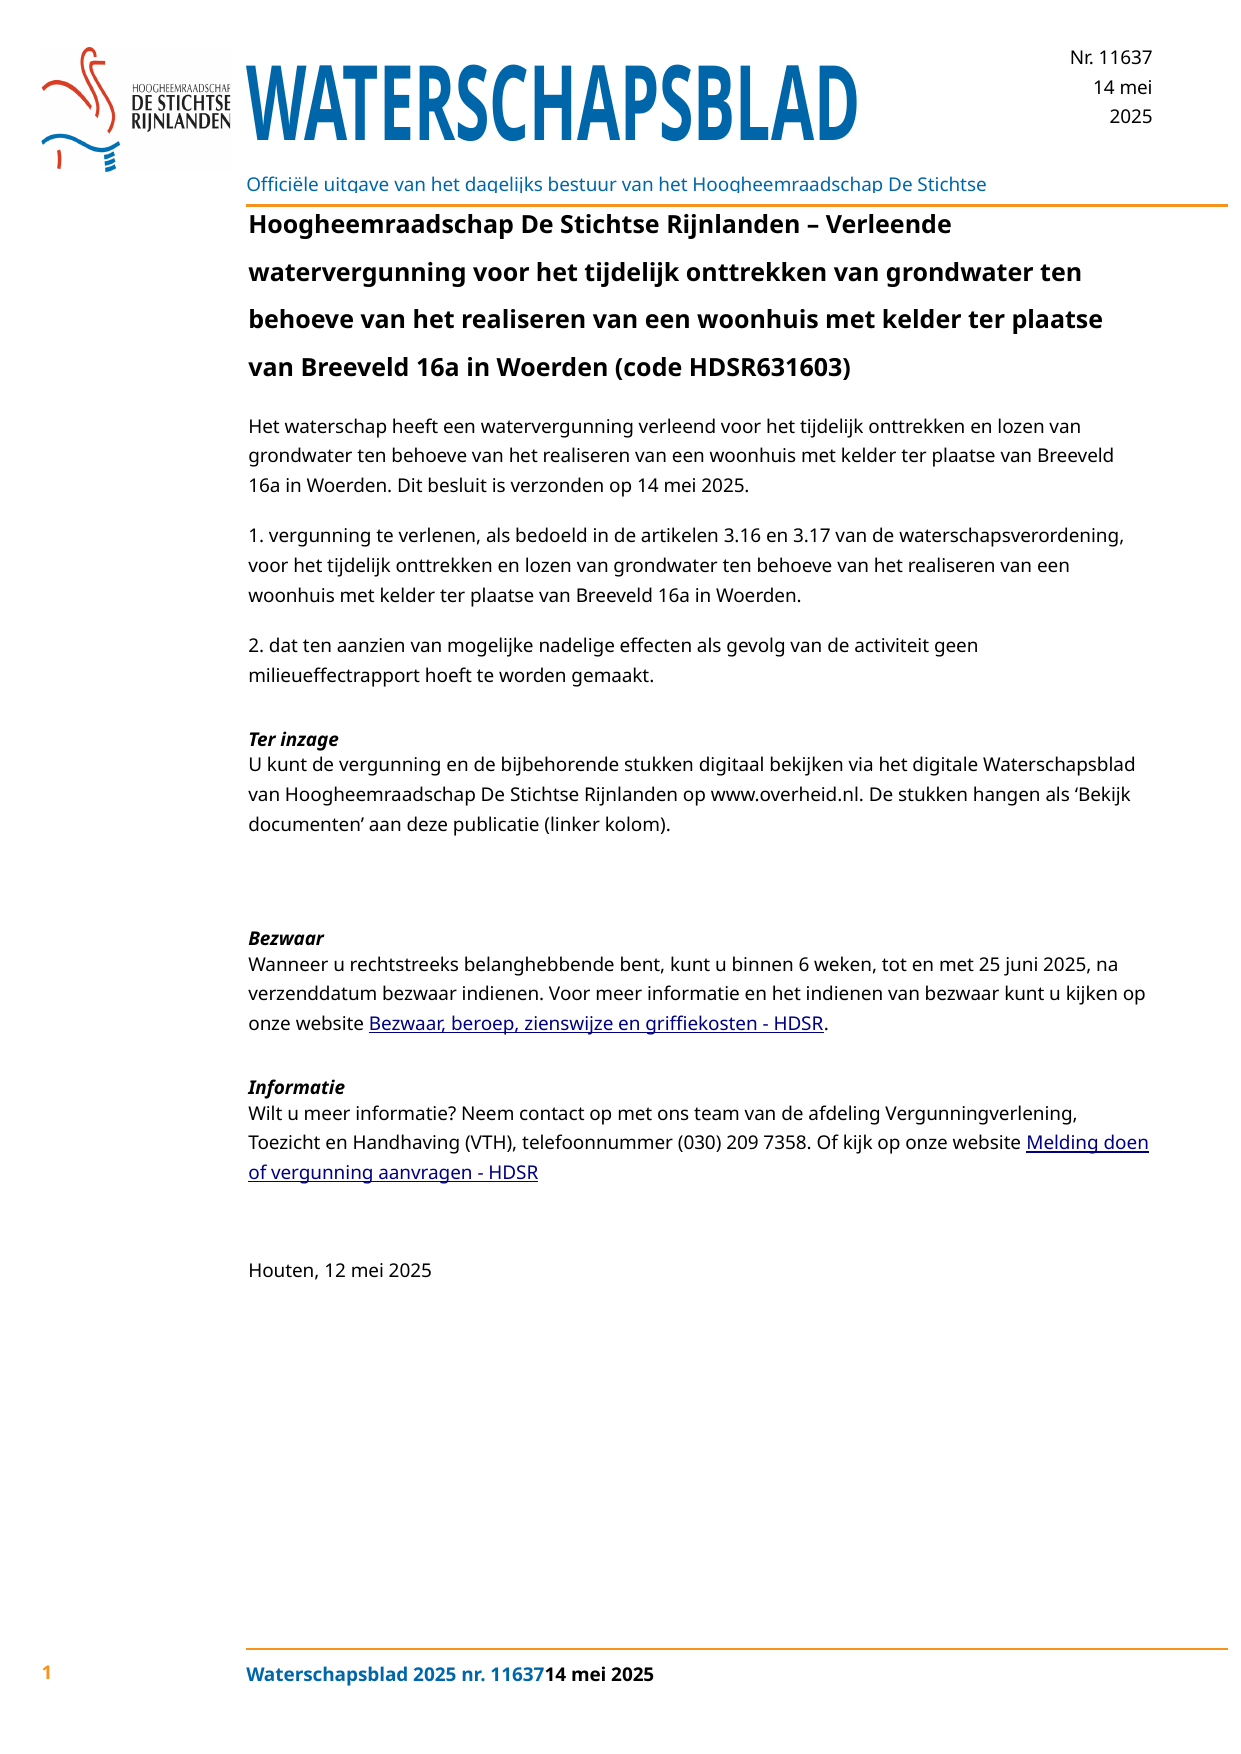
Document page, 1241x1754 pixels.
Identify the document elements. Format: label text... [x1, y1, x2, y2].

text U kunt de vergunning en de bijbehorende stukken digitaal bekijken via het digitale Waterschapsblad van Hoogheemraadschap De Stichtse Rijnlanden op www.overheid.nl. De stukken hangen als ‘Bekijk documenten’ aan deze publicatie (linker kolom). [248, 752, 1152, 836]
text Het waterschap heeft een watervergunning verleend voor het tijdelijk onttrekken en lozen van grondwater ten behoeve van het realiseren van een woonhuis met kelder ter plaatse van Breeveld 16a in Woerden. Dit besluit is verzonden op 14 mei 2025. [248, 413, 1152, 498]
text Wanneer u rechtstreeks belanghebbende bent, kunt u binnen 6 weken, tot en met 25 juni 2025, na verzenddatum bezwaar indienen. Voor meer informatie en het indienen van bezwaar kunt u kijken op onze website Bezwaar, beroep, zienswijze en griffiekosten - HDSR. [248, 951, 1152, 1036]
text Houten, 12 mei 2025 [248, 1257, 1152, 1283]
text 1. vergunning te verlenen, als bedoeld in de artikelen 3.16 en 3.17 van de waterschapsverordening, voor het tijdelijk onttrekken en lozen van grondwater ten behoeve van het realiseren van een woonhuis met kelder ter plaatse van Breeveld 16a in Woerden. [248, 523, 1152, 608]
text Hoogheemraadschap De Stichtse Rijnlanden – Verleende watervergunning voor het tijdelijk onttrekken van grondwater ten behoeve van het realiseren van een woonhuis met kelder ter plaatse van Breeveld 16a in Woerden (code HDSR631603) [248, 207, 1152, 384]
text 2. dat ten aanzien van mogelijke nadelige effecten als gevolg van de activiteit geen milieueffectrapport hoeft te worden gemaakt. [248, 632, 1152, 688]
text Ter inzage [248, 726, 1152, 752]
text Informatie [248, 1074, 1152, 1100]
picture [41, 47, 231, 172]
text Wilt u meer informatie? Neem contact op met ons team van de afdeling Vergunningverlening, Toezicht en Handhaving (VTH), telefoonnummer (030) 209 7358. Of kijk op onze website Melding doen of vergunning aanvragen - HDSR [248, 1100, 1152, 1184]
text Bezwaar [248, 925, 1152, 951]
